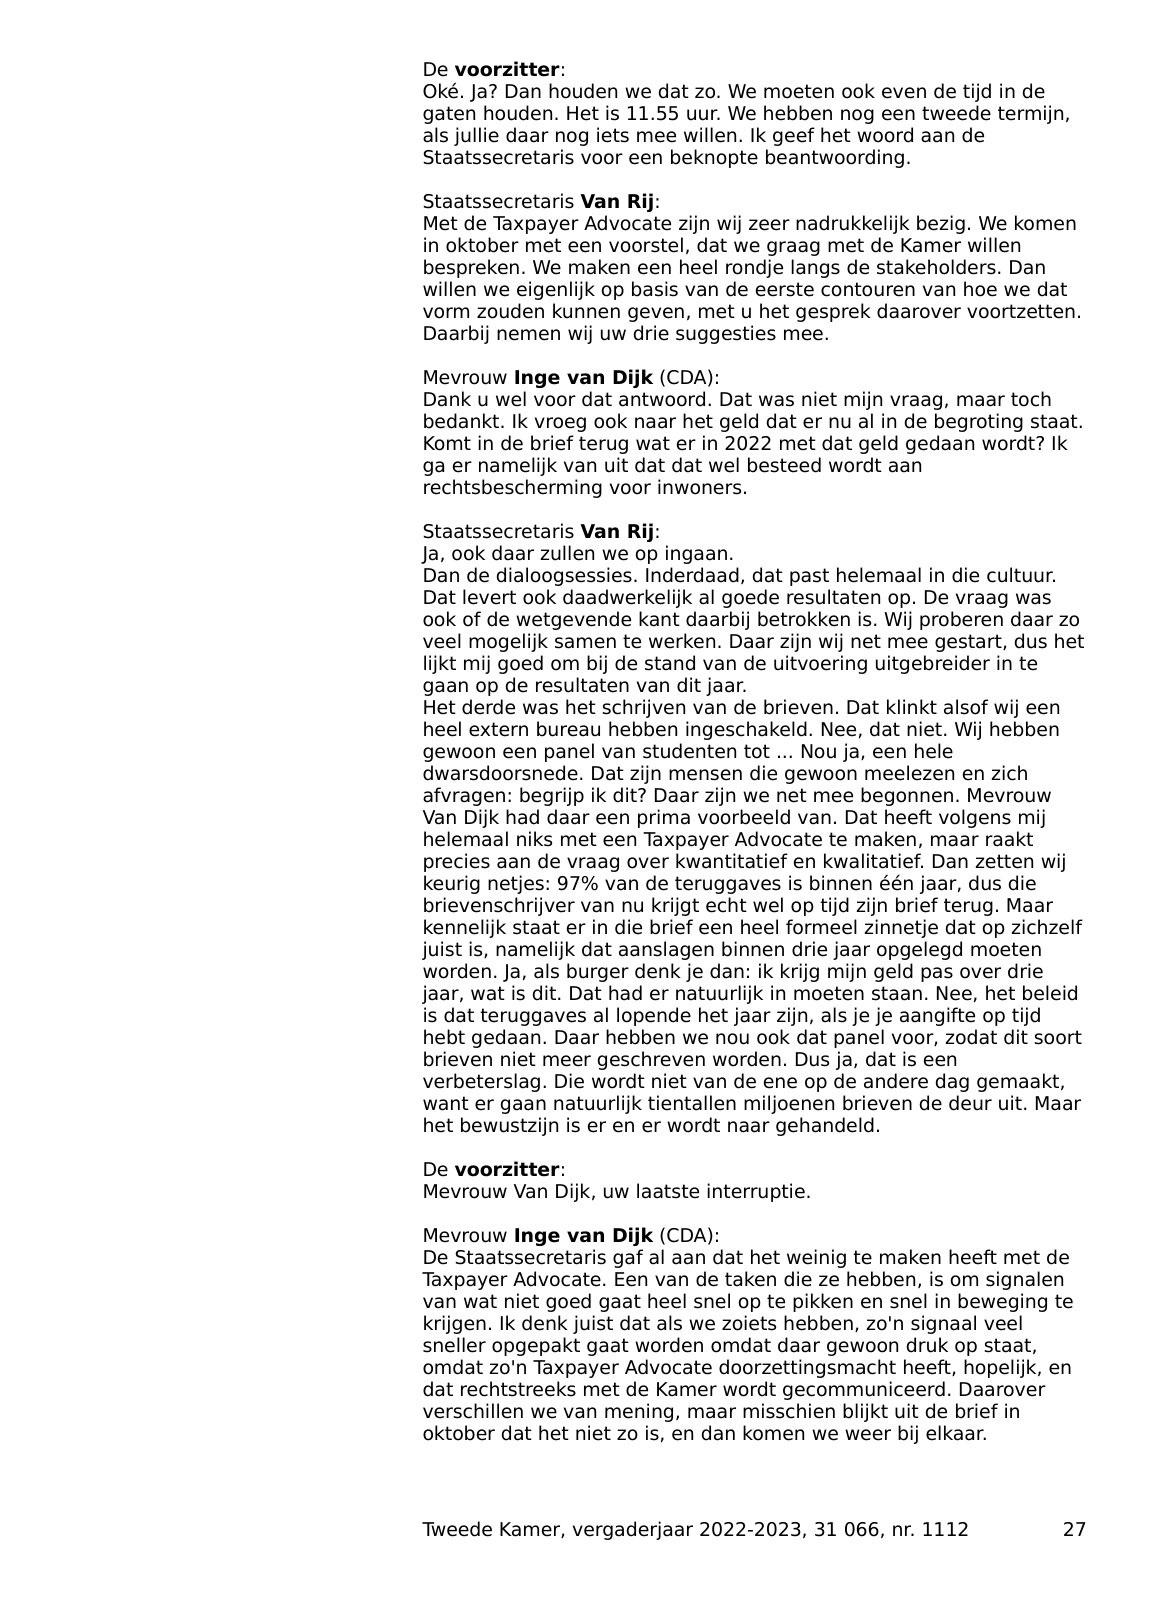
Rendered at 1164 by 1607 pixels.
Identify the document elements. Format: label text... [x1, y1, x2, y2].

text Staatssecretaris Van Rij: [422, 191, 1087, 213]
text Met de Taxpayer Advocate zijn wij zeer nadrukkelijk bezig. We komen in oktober met een voorstel, dat we graag met de Kamer willen bespreken. We maken een heel rondje langs de stakeholders. Dan willen we eigenlijk op basis van de eerste contouren van hoe we dat vorm zouden kunnen geven, met u het gesprek daarover voortzetten. Daarbij nemen wij uw drie suggesties mee. [422, 213, 1087, 345]
text De Staatssecretaris gaf al aan dat het weinig te maken heeft met de Taxpayer Advocate. Een van de taken die ze hebben, is om signalen van wat niet goed gaat heel snel op te pikken en snel in beweging te krijgen. Ik denk juist dat als we zoiets hebben, zo'n signaal veel sneller opgepakt gaat worden omdat daar gewoon druk op staat, omdat zo'n Taxpayer Advocate doorzettingsmacht heeft, hopelijk, en dat rechtstreeks met de Kamer wordt gecommuniceerd. Daarover verschillen we van mening, maar misschien blijkt uit de brief in oktober dat het niet zo is, en dan komen we weer bij elkaar. [422, 1247, 1087, 1445]
text Ja, ook daar zullen we op ingaan. [422, 543, 1087, 565]
text De voorzitter: [422, 59, 1087, 81]
text De voorzitter: [422, 1159, 1087, 1181]
text Dan de dialoogsessies. Inderdaad, dat past helemaal in die cultuur. Dat levert ook daadwerkelijk al goede resultaten op. De vraag was ook of de wetgevende kant daarbij betrokken is. Wij proberen daar zo veel mogelijk samen te werken. Daar zijn wij net mee gestart, dus het lijkt mij goed om bij de stand van de uitvoering uitgebreider in te gaan op de resultaten van dit jaar. [422, 565, 1087, 697]
text Staatssecretaris Van Rij: [422, 521, 1087, 543]
text Oké. Ja? Dan houden we dat zo. We moeten ook even de tijd in de gaten houden. Het is 11.55 uur. We hebben nog een tweede termijn, als jullie daar nog iets mee willen. Ik geef het woord aan de Staatssecretaris voor een beknopte beantwoording. [422, 81, 1087, 169]
text Mevrouw Inge van Dijk (CDA): [422, 1225, 1087, 1247]
text Dank u wel voor dat antwoord. Dat was niet mijn vraag, maar toch bedankt. Ik vroeg ook naar het geld dat er nu al in de begroting staat. Komt in de brief terug wat er in 2022 met dat geld gedaan wordt? Ik ga er namelijk van uit dat dat wel besteed wordt aan rechtsbescherming voor inwoners. [422, 389, 1087, 499]
text Het derde was het schrijven van de brieven. Dat klinkt alsof wij een heel extern bureau hebben ingeschakeld. Nee, dat niet. Wij hebben gewoon een panel van studenten tot ... Nou ja, een hele dwarsdoorsnede. Dat zijn mensen die gewoon meelezen en zich afvragen: begrijp ik dit? Daar zijn we net mee begonnen. Mevrouw Van Dijk had daar een prima voorbeeld van. Dat heeft volgens mij helemaal niks met een Taxpayer Advocate te maken, maar raakt precies aan de vraag over kwantitatief en kwalitatief. Dan zetten wij keurig netjes: 97% van de teruggaves is binnen één jaar, dus die brievenschrijver van nu krijgt echt wel op tijd zijn brief terug. Maar kennelijk staat er in die brief een heel formeel zinnetje dat op zichzelf juist is, namelijk dat aanslagen binnen drie jaar opgelegd moeten worden. Ja, als burger denk je dan: ik krijg mijn geld pas over drie jaar, wat is dit. Dat had er natuurlijk in moeten staan. Nee, het beleid is dat teruggaves al lopende het jaar zijn, als je je aangifte op tijd hebt gedaan. Daar hebben we nou ook dat panel voor, zodat dit soort brieven niet meer geschreven worden. Dus ja, dat is een verbeterslag. Die wordt niet van de ene op de andere dag gemaakt, want er gaan natuurlijk tientallen miljoenen brieven de deur uit. Maar het bewustzijn is er en er wordt naar gehandeld. [422, 697, 1087, 1137]
text Mevrouw Inge van Dijk (CDA): [422, 367, 1087, 389]
text Mevrouw Van Dijk, uw laatste interruptie. [422, 1181, 1087, 1203]
